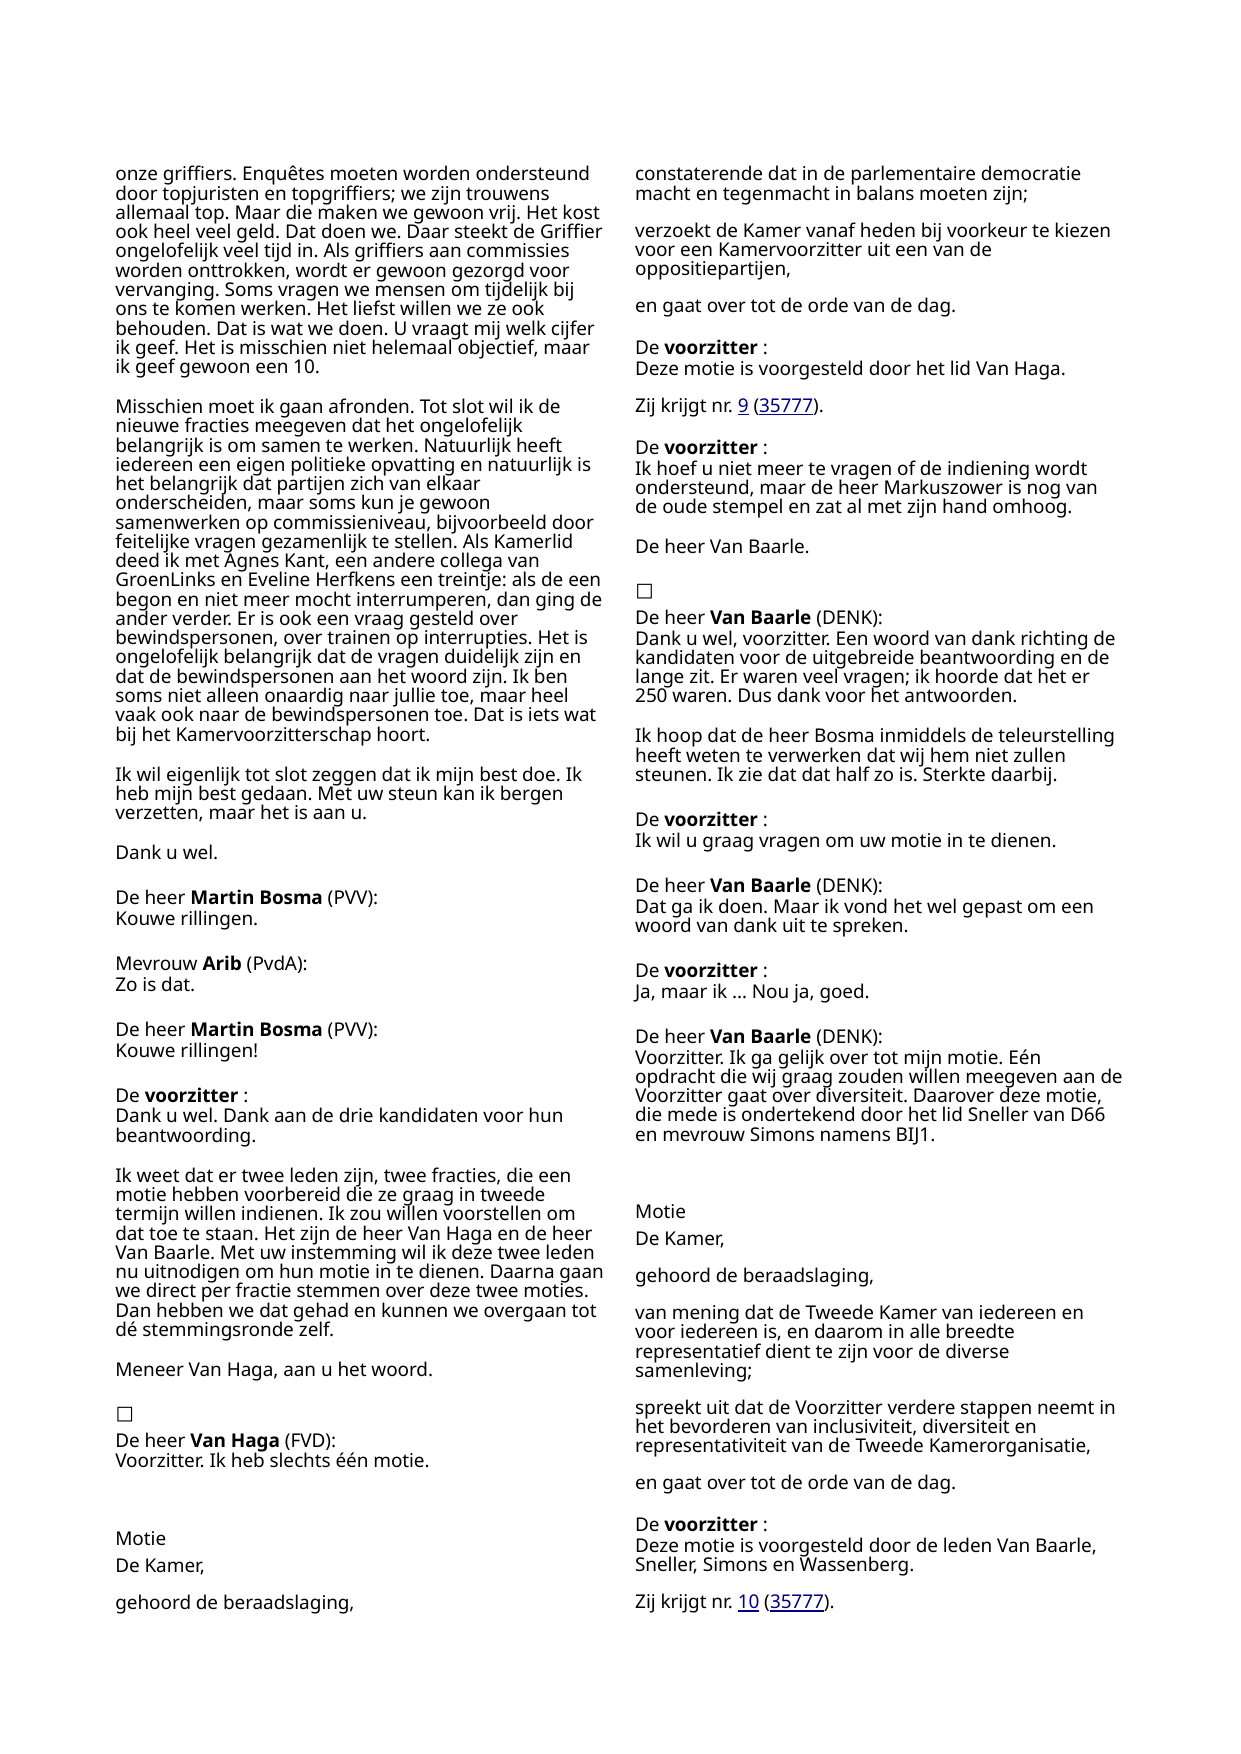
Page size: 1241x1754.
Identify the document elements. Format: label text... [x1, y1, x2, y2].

text Ik wil eigenlijk tot slot zeggen dat ik mijn best doe. Ik heb mijn best gedaan. Met uw steun kan ik bergen verzetten, maar het is aan u. [115, 766, 605, 823]
text Dank u wel, voorzitter. Een woord van dank richting de kandidaten voor de uitgebreide beantwoording en de lange zit. Er waren veel vragen; ik hoorde dat het er 250 waren. Dus dank voor het antwoorden. [635, 630, 1125, 707]
text Mevrouw Arib (PvdA): [115, 950, 605, 976]
text Zij krijgt nr. 9 (35777). [635, 397, 1125, 416]
text Ik weet dat er twee leden zijn, twee fracties, die een motie hebben voorbereid die ze graag in tweede termijn willen indienen. Ik zou willen voorstellen om dat toe te staan. Het zijn de heer Van Haga en de heer Van Baarle. Met uw instemming wil ik deze twee leden nu uitnodigen om hun motie in te dienen. Daarna gaan we direct per fractie stemmen over deze twee moties. Dan hebben we dat gehad en kunnen we overgaan tot dé stemmingsronde zelf. [115, 1167, 605, 1340]
text Zij krijgt nr. 10 (35777). [635, 1593, 1125, 1613]
text Kouwe rillingen. [115, 910, 605, 929]
text De voorzitter : [635, 434, 1125, 459]
text Motie [635, 1198, 1125, 1224]
text en gaat over tot de orde van de dag. [635, 297, 1125, 316]
text De Kamer, [115, 1557, 605, 1576]
text Dat ga ik doen. Maar ik vond het wel gepast om een woord van dank uit te spreken. [635, 898, 1125, 936]
text De Kamer, [635, 1230, 1125, 1249]
text Kouwe rillingen! [115, 1042, 605, 1061]
text Deze motie is voorgesteld door het lid Van Haga. [635, 360, 1125, 379]
text Ik wil u graag vragen om uw motie in te dienen. [635, 832, 1125, 851]
text Deze motie is voorgesteld door de leden Van Baarle, Sneller, Simons en Wassenberg. [635, 1537, 1125, 1576]
text Ik hoef u niet meer te vragen of de indiening wordt ondersteund, maar de heer Markuszower is nog van de oude stempel en zat al met zijn hand omhoog. [635, 459, 1125, 517]
text verzoekt de Kamer vanaf heden bij voorkeur te kiezen voor een Kamervoorzitter uit een van de oppositiepartijen, [635, 222, 1125, 279]
text Dank u wel. Dank aan de drie kandidaten voor hun beantwoording. [115, 1107, 605, 1146]
text De voorzitter : [635, 957, 1125, 983]
text Ik hoop dat de heer Bosma inmiddels de teleurstelling heeft weten te verwerken dat wij hem niet zullen steunen. Ik zie dat dat half zo is. Sterkte daarbij. [635, 727, 1125, 785]
text spreekt uit dat de Voorzitter verdere stappen neemt in het bevorderen van inclusiviteit, diversiteit en representativiteit van de Tweede Kamerorganisatie, [635, 1399, 1125, 1457]
text van mening dat de Tweede Kamer van iedereen en voor iedereen is, en daarom in alle breedte representatief dient te zijn voor de diverse samenleving; [635, 1304, 1125, 1381]
text Zo is dat. [115, 976, 605, 995]
text De heer Van Baarle (DENK): [635, 1023, 1125, 1049]
text ⬜ [115, 1401, 605, 1427]
text onze griffiers. Enquêtes moeten worden ondersteund door topjuristen en topgriffiers; we zijn trouwens allemaal top. Maar die maken we gewoon vrij. Het kost ook heel veel geld. Dat doen we. Daar steekt de Griffier ongelofelijk veel tijd in. Als griffiers aan commissies worden onttrokken, wordt er gewoon gezorgd voor vervanging. Soms vragen we mensen om tijdelijk bij ons te komen werken. Het liefst willen we ze ook behouden. Dat is wat we doen. U vraagt mij welk cijfer ik geef. Het is misschien niet helemaal objectief, maar ik geef gewoon een 10. [115, 165, 605, 377]
text De heer Martin Bosma (PVV): [115, 1016, 605, 1042]
text Voorzitter. Ik heb slechts één motie. [115, 1452, 605, 1472]
text De voorzitter : [115, 1082, 605, 1107]
text ⬜ [635, 578, 1125, 604]
text Dank u wel. [115, 844, 605, 863]
text De voorzitter : [635, 334, 1125, 360]
text De voorzitter : [635, 1511, 1125, 1537]
text gehoord de beraadslaging, [115, 1594, 605, 1613]
text gehoord de beraadslaging, [635, 1267, 1125, 1286]
text De heer Van Baarle (DENK): [635, 872, 1125, 898]
text De voorzitter : [635, 806, 1125, 832]
text Voorzitter. Ik ga gelijk over tot mijn motie. Eén opdracht die wij graag zouden willen meegeven aan de Voorzitter gaat over diversiteit. Daarover deze motie, die mede is ondertekend door het lid Sneller van D66 en mevrouw Simons namens BIJ1. [635, 1049, 1125, 1145]
text Motie [115, 1525, 605, 1551]
text en gaat over tot de orde van de dag. [635, 1474, 1125, 1494]
text De heer Van Haga (FVD): [115, 1427, 605, 1452]
text Meneer Van Haga, aan u het woord. [115, 1361, 605, 1380]
text constaterende dat in de parlementaire democratie macht en tegenmacht in balans moeten zijn; [635, 165, 1125, 204]
text Misschien moet ik gaan afronden. Tot slot wil ik de nieuwe fracties meegeven dat het ongelofelijk belangrijk is om samen te werken. Natuurlijk heeft iedereen een eigen politieke opvatting en natuurlijk is het belangrijk dat partijen zich van elkaar onderscheiden, maar soms kun je gewoon samenwerken op commissieniveau, bijvoorbeeld door feitelijke vragen gezamenlijk te stellen. Als Kamerlid deed ik met Agnes Kant, een andere collega van GroenLinks en Eveline Herfkens een treintje: als de een begon en niet meer mocht interrumperen, dan ging de ander verder. Er is ook een vraag gesteld over bewindspersonen, over trainen op interrupties. Het is ongelofelijk belangrijk dat de vragen duidelijk zijn en dat de bewindspersonen aan het woord zijn. Ik ben soms niet alleen onaardig naar jullie toe, maar heel vaak ook naar de bewindspersonen toe. Dat is iets wat bij het Kamervoorzitterschap hoort. [115, 398, 605, 745]
text De heer Van Baarle (DENK): [635, 604, 1125, 630]
text De heer Martin Bosma (PVV): [115, 884, 605, 910]
text De heer Van Baarle. [635, 538, 1125, 557]
text Ja, maar ik … Nou ja, goed. [635, 983, 1125, 1002]
